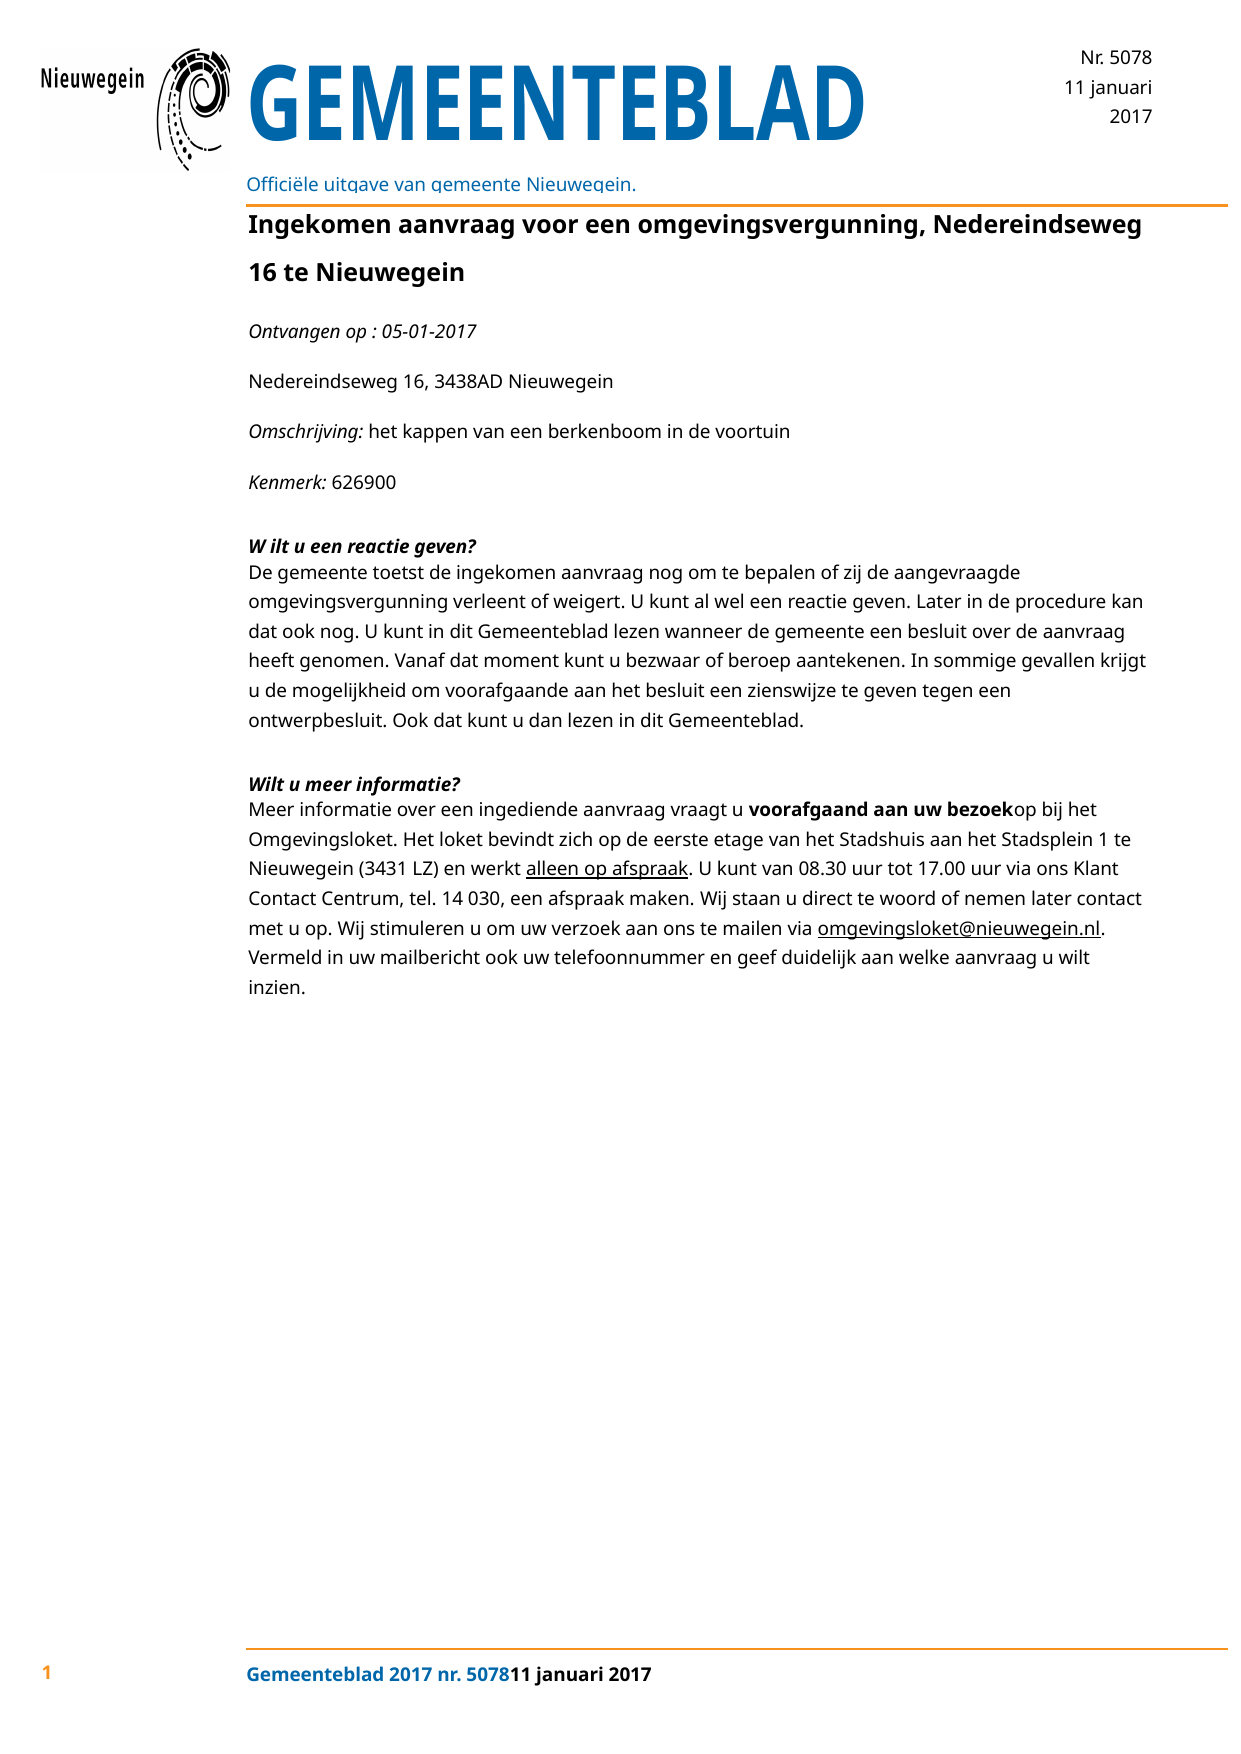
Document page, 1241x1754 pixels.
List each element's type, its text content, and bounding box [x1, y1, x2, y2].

text Ingekomen aanvraag voor een omgevingsvergunning, Nedereindseweg 16 te Nieuwegein [248, 207, 1152, 288]
text Ontvangen op : 05-01-2017 [248, 318, 1152, 344]
text Kenmerk: 626900 [248, 469, 1152, 495]
text De gemeente toetst de ingekomen aanvraag nog om te bepalen of zij de aangevraagde omgevingsvergunning verleent of weigert. U kunt al wel een reactie geven. Later in de procedure kan dat ook nog. U kunt in dit Gemeenteblad lezen wanneer de gemeente een besluit over de aanvraag heeft genomen. Vanaf dat moment kunt u bezwaar of beroep aantekenen. In sommige gevallen krijgt u de mogelijkheid om voorafgaande aan het besluit een zienswijze te geven tegen een ontwerpbesluit. Ook dat kunt u dan lezen in dit Gemeenteblad. [248, 559, 1152, 732]
text Meer informatie over een ingediende aanvraag vraagt u voorafgaand aan uw bezoekop bij het Omgevingsloket. Het loket bevindt zich op de eerste etage van het Stadshuis aan het Stadsplein 1 te Nieuwegein (3431 LZ) en werkt alleen op afspraak. U kunt van 08.30 uur tot 17.00 uur via ons Klant Contact Centrum, tel. 14 030, een afspraak maken. Wij staan u direct te woord of nemen later contact met u op. Wij stimuleren u om uw verzoek aan ons te mailen via omgevingsloket@nieuwegein.nl. Vermeld in uw mailbericht ook uw telefoonnummer en geef duidelijk aan welke aanvraag u wilt inzien. [248, 796, 1152, 1000]
picture [41, 47, 231, 172]
text Wilt u meer informatie? [248, 771, 1152, 796]
text W ilt u een reactie geven? [248, 533, 1152, 559]
text Omschrijving: het kappen van een berkenboom in de voortuin [248, 419, 1152, 444]
text Nedereindseweg 16, 3438AD Nieuwegein [248, 368, 1152, 394]
